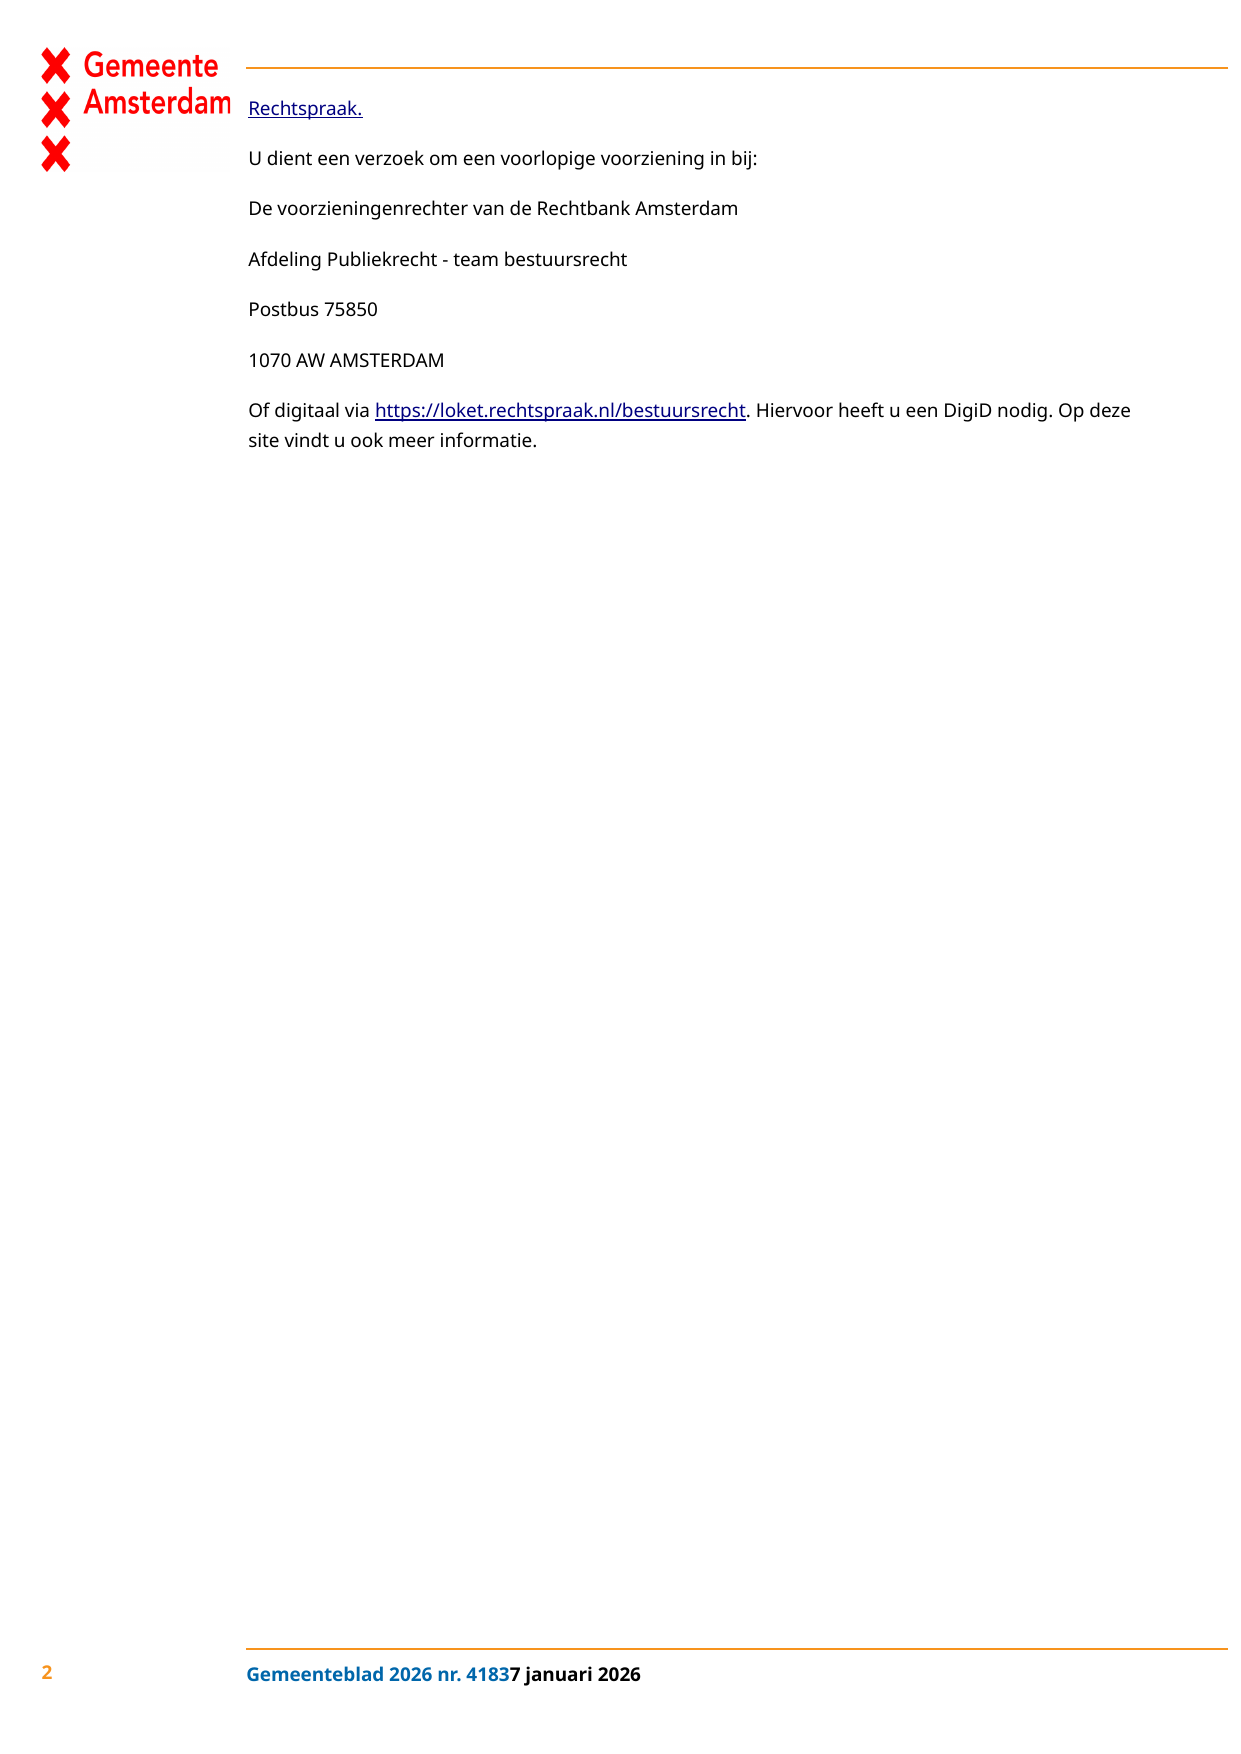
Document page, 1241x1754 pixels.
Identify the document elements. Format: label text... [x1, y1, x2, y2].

text 1070 AW AMSTERDAM [248, 347, 1152, 373]
text U dient een verzoek om een voorlopige voorziening in bij: [248, 145, 1152, 171]
text De voorzieningenrechter van de Rechtbank Amsterdam [248, 196, 1152, 221]
picture [41, 47, 231, 172]
text Postbus 75850 [248, 296, 1152, 322]
text Of digitaal via https://loket.rechtspraak.nl/bestuursrecht. Hiervoor heeft u een DigiD nodig. Op deze site vindt u ook meer informatie. [248, 397, 1152, 453]
text Rechtspraak. [248, 95, 1152, 121]
text Afdeling Publiekrecht - team bestuursrecht [248, 246, 1152, 272]
